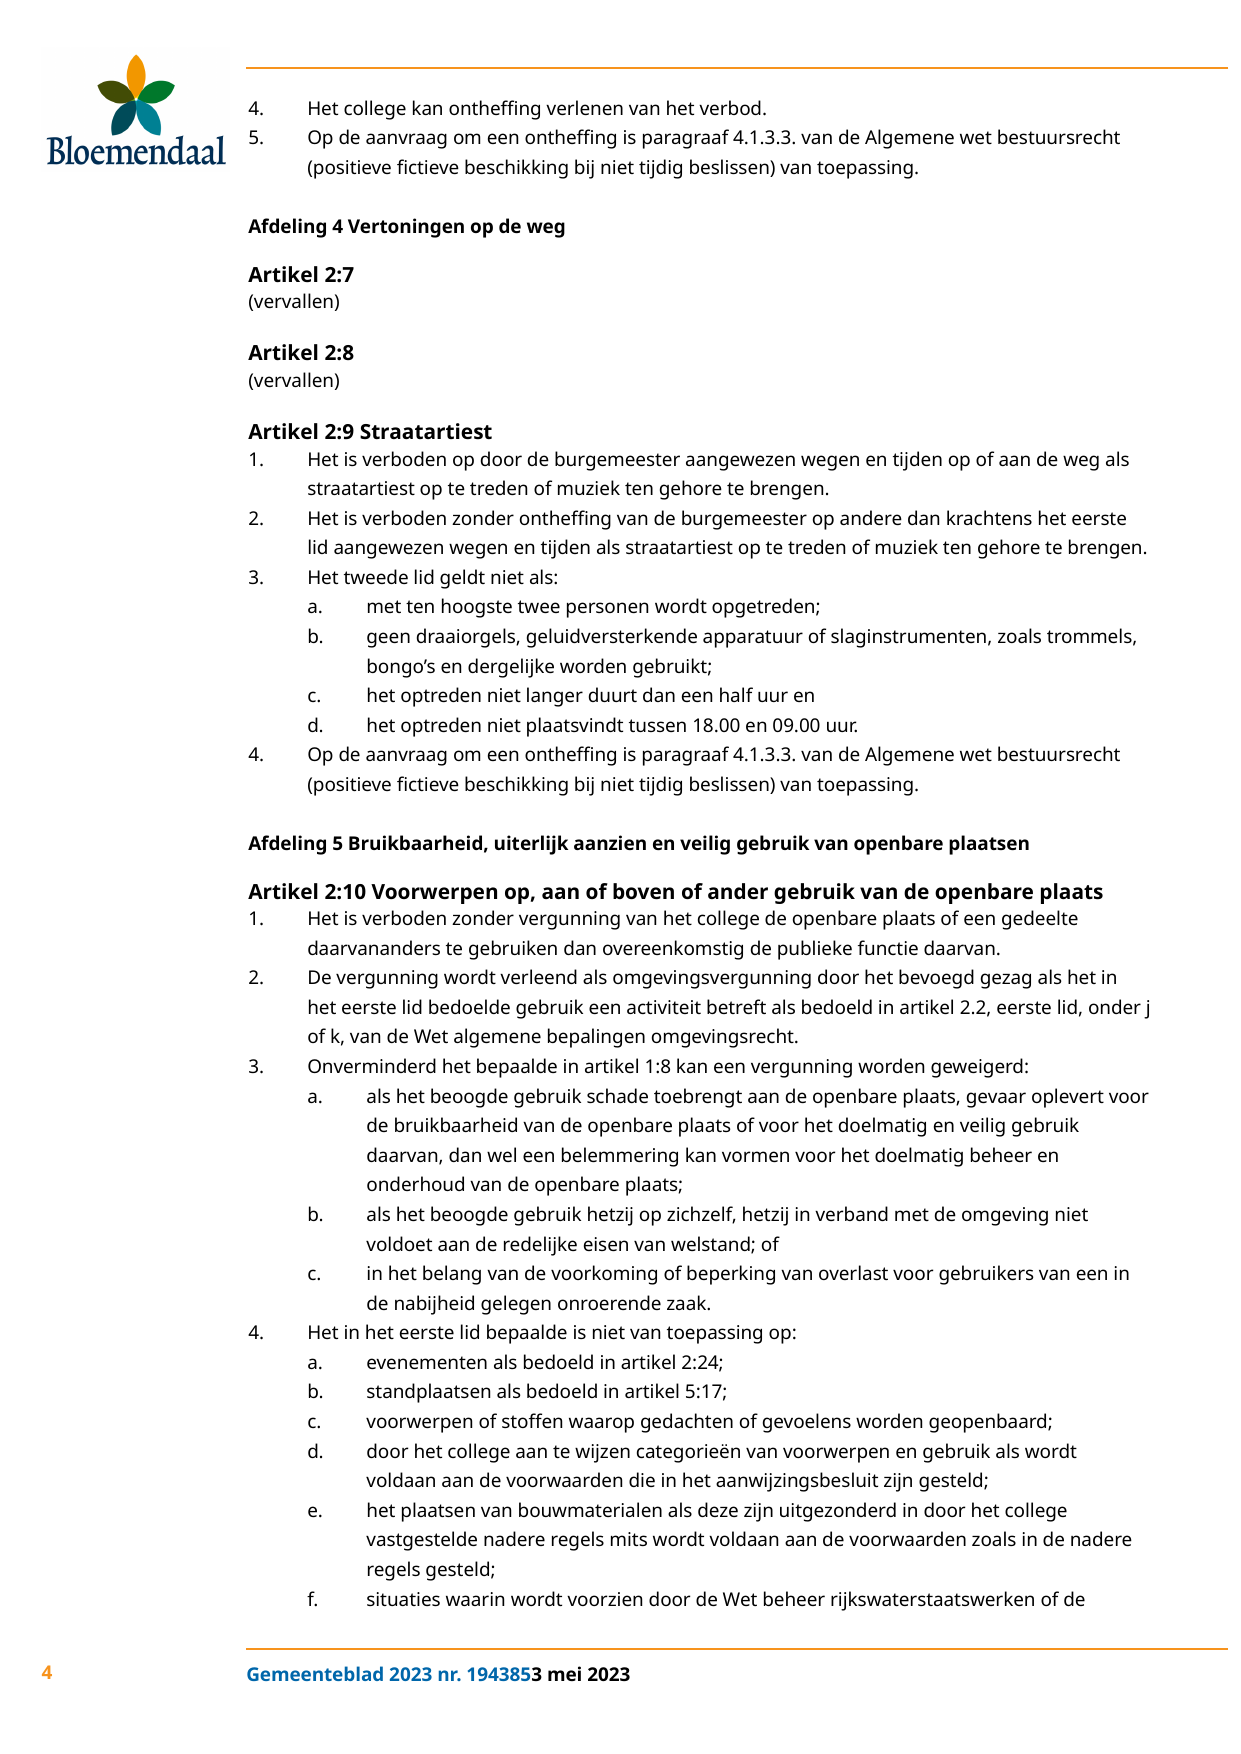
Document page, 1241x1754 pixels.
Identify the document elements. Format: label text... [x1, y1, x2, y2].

list door het college aan te wijzen categorieën van voorwerpen en gebruik als wordt voldaan aan de voorwaarden die in het aanwijzingsbesluit zijn gesteld; [307, 1438, 1152, 1493]
list Het in het eerste lid bepaalde is niet van toepassing op: [248, 1319, 1152, 1345]
list geen draaiorgels, geluidversterkende apparatuur of slaginstrumenten, zoals trommels, bongo’s en dergelijke worden gebruikt; [307, 623, 1152, 679]
text (vervallen) [248, 367, 1152, 393]
list het optreden niet langer duurt dan een half uur en [307, 682, 1152, 708]
list situaties waarin wordt voorzien door de Wet beheer rijkswaterstaatswerken of de [307, 1586, 1152, 1612]
picture [41, 47, 231, 172]
text Artikel 2:7 [248, 260, 1152, 288]
list als het beoogde gebruik schade toebrengt aan de openbare plaats, gevaar oplevert voor de bruikbaarheid van de openbare plaats of voor het doelmatig en veilig gebruik daarvan, dan wel een belemmering kan vormen voor het doelmatig beheer en onderhoud van de openbare plaats; [307, 1083, 1152, 1197]
text (vervallen) [248, 288, 1152, 314]
list in het belang van de voorkoming of beperking van overlast voor gebruikers van een in de nabijheid gelegen onroerende zaak. [307, 1260, 1152, 1316]
list Het college kan ontheffing verlenen van het verbod. [248, 95, 1152, 121]
text Artikel 2:10 Voorwerpen op, aan of boven of ander gebruik van de openbare plaats [248, 877, 1152, 905]
text Artikel 2:8 [248, 338, 1152, 367]
list Op de aanvraag om een ontheffing is paragraaf 4.1.3.3. van de Algemene wet bestuursrecht (positieve fictieve beschikking bij niet tijdig beslissen) van toepassing. [248, 124, 1152, 180]
list Onverminderd het bepaalde in artikel 1:8 kan een vergunning worden geweigerd: [248, 1053, 1152, 1079]
list evenementen als bedoeld in artikel 2:24; [307, 1349, 1152, 1375]
list als het beoogde gebruik hetzij op zichzelf, hetzij in verband met de omgeving niet voldoet aan de redelijke eisen van welstand; of [307, 1201, 1152, 1257]
text Afdeling 5 Bruikbaarheid, uiterlijk aanzien en veilig gebruik van openbare plaatsen [248, 830, 1152, 856]
list het plaatsen van bouwmaterialen als deze zijn uitgezonderd in door het college vastgestelde nadere regels mits wordt voldaan aan de voorwaarden zoals in de nadere regels gesteld; [307, 1497, 1152, 1582]
text Artikel 2:9 Straatartiest [248, 417, 1152, 446]
list voorwerpen of stoffen waarop gedachten of gevoelens worden geopenbaard; [307, 1408, 1152, 1434]
list Op de aanvraag om een ontheffing is paragraaf 4.1.3.3. van de Algemene wet bestuursrecht (positieve fictieve beschikking bij niet tijdig beslissen) van toepassing. [248, 742, 1152, 797]
list standplaatsen als bedoeld in artikel 5:17; [307, 1379, 1152, 1404]
list Het tweede lid geldt niet als: [248, 564, 1152, 590]
list Het is verboden zonder vergunning van het college de openbare plaats of een gedeelte daarvananders te gebruiken dan overeenkomstig de publieke functie daarvan. [248, 905, 1152, 961]
list Het is verboden op door de burgemeester aangewezen wegen en tijden op of aan de weg als straatartiest op te treden of muziek ten gehore te brengen. [248, 446, 1152, 501]
list het optreden niet plaatsvindt tussen 18.00 en 09.00 uur. [307, 712, 1152, 738]
list De vergunning wordt verleend als omgevingsvergunning door het bevoegd gezag als het in het eerste lid bedoelde gebruik een activiteit betreft als bedoeld in artikel 2.2, eerste lid, onder j of k, van de Wet algemene bepalingen omgevingsrecht. [248, 964, 1152, 1049]
list met ten hoogste twee personen wordt opgetreden; [307, 594, 1152, 619]
text Afdeling 4 Vertoningen op de weg [248, 213, 1152, 239]
list Het is verboden zonder ontheffing van de burgemeester op andere dan krachtens het eerste lid aangewezen wegen en tijden als straatartiest op te treden of muziek ten gehore te brengen. [248, 505, 1152, 560]
